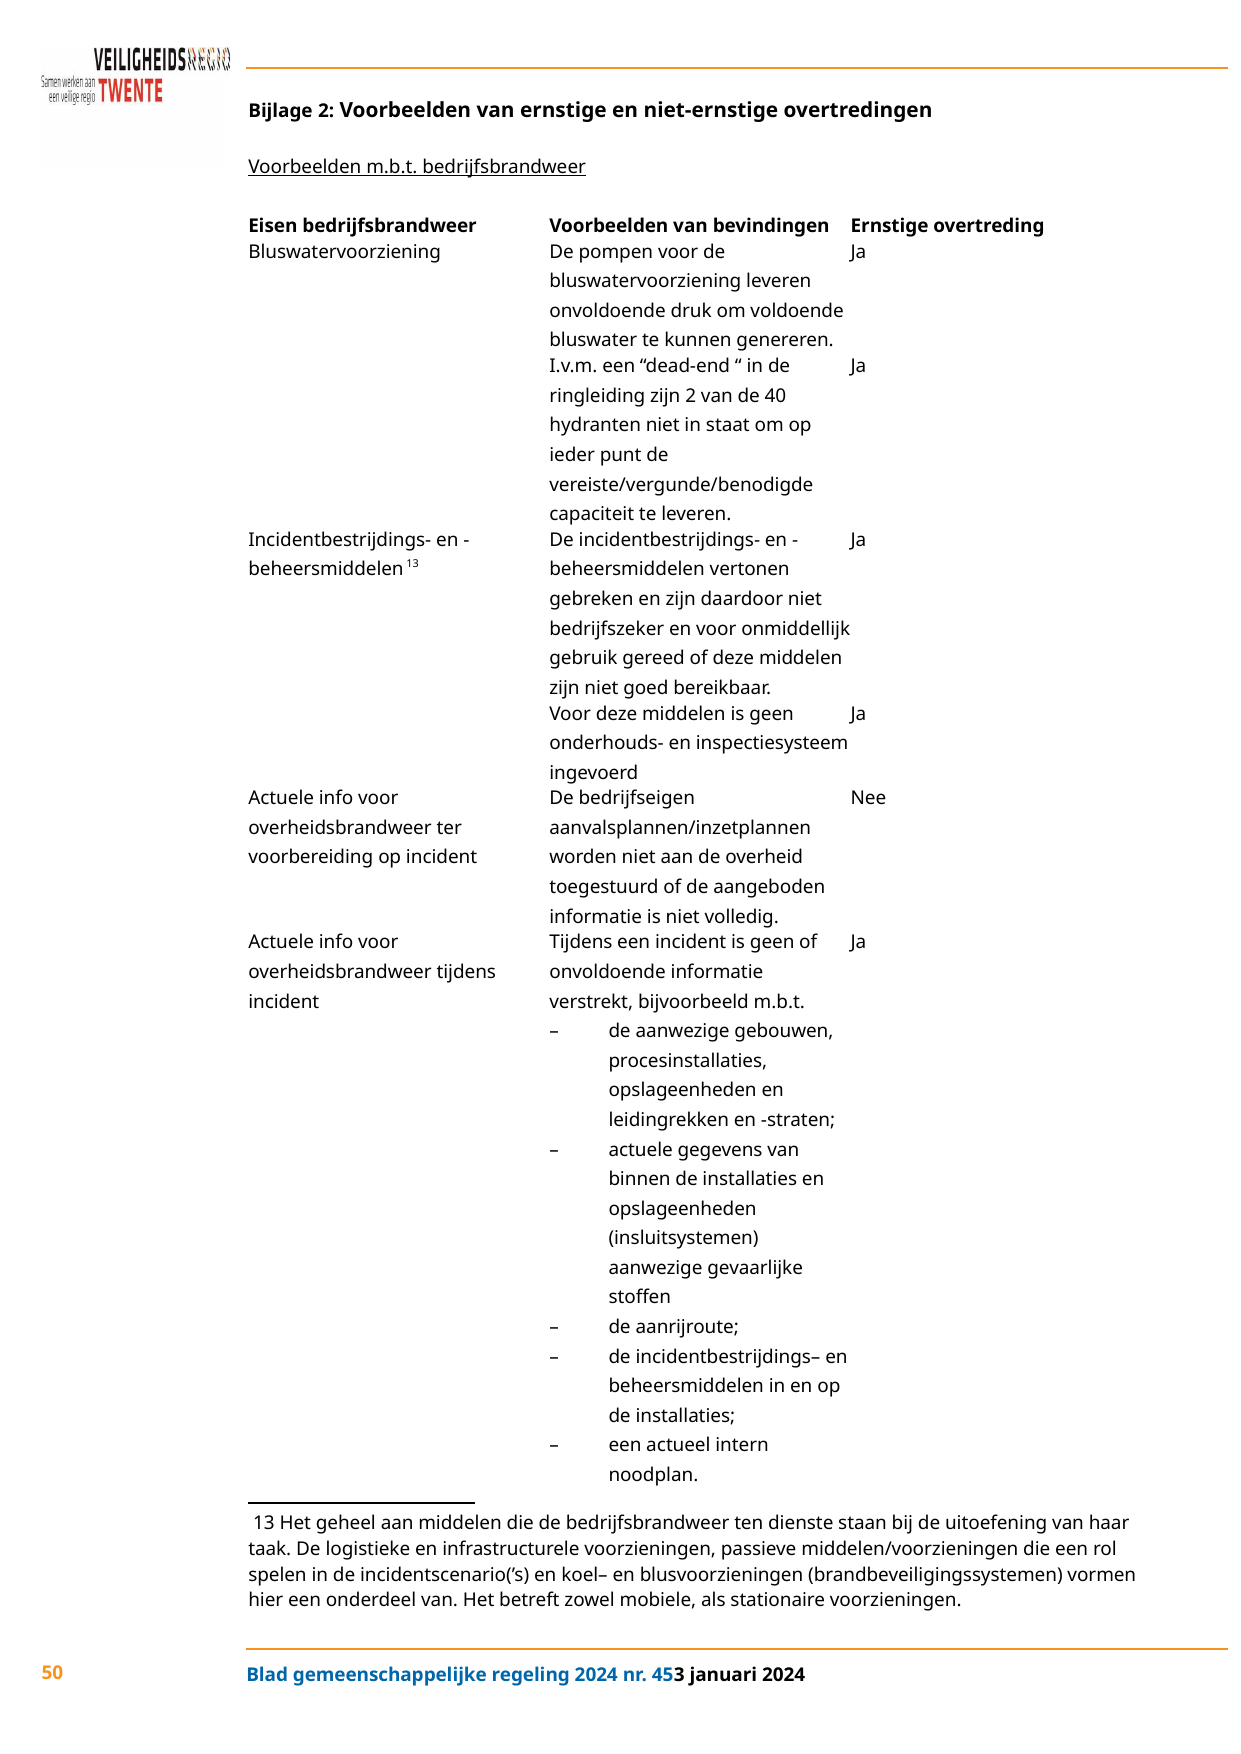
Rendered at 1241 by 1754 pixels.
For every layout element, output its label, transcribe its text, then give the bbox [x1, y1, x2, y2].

table_cell Tijdens een incident is geen of onvoldoende informatie verstrekt, bijvoorbeeld m.b.t. de aanwezige gebouwen, procesinstallaties, opslageenheden en leidingrekken en -straten; actuele gegevens van binnen de installaties en opslageenheden (insluitsystemen) aanwezige gevaarlijke stoffen de aanrijroute; de incidentbestrijdings– en beheersmiddelen in en op de installaties; een actueel intern noodplan. [549, 929, 850, 1487]
table_cell De pompen voor de bluswatervoorziening leveren onvoldoende druk om voldoende bluswater te kunnen genereren. [549, 238, 850, 352]
text Voorbeelden m.b.t. bedrijfsbrandweer [248, 153, 1152, 179]
table_header Eisen bedrijfsbrandweer [248, 212, 549, 238]
table_header Ernstige overtreding [850, 212, 1152, 238]
table_cell Actuele info voor overheidsbrandweer tijdens incident [248, 929, 549, 1487]
text Bijlage 2: Voorbeelden van ernstige en niet-ernstige overtredingen [248, 95, 1152, 123]
table_cell Ja [850, 353, 1152, 526]
table_cell Ja [850, 526, 1152, 700]
table_cell Ja [850, 700, 1152, 784]
table_cell Actuele info voor overheidsbrandweer ter voorbereiding op incident [248, 785, 549, 929]
table_cell Ja [850, 929, 1152, 1487]
picture [41, 47, 231, 172]
table_cell Voor deze middelen is geen onderhouds- en inspectiesysteem ingevoerd [549, 700, 850, 784]
table_cell Nee [850, 785, 1152, 929]
table_cell De bedrijfseigen aanvalsplannen/inzetplannen worden niet aan de overheid toegestuurd of de aangeboden informatie is niet volledig. [549, 785, 850, 929]
table_cell I.v.m. een “dead-end “ in de ringleiding zijn 2 van de 40 hydranten niet in staat om op ieder punt de vereiste/vergunde/benodigde capaciteit te leveren. [549, 353, 850, 526]
table_cell De incidentbestrijdings- en -beheersmiddelen vertonen gebreken en zijn daardoor niet bedrijfszeker en voor onmiddellijk gebruik gereed of deze middelen zijn niet goed bereikbaar. [549, 526, 850, 700]
table_cell Ja [850, 238, 1152, 352]
table_cell Incidentbestrijdings- en -beheersmiddelen [248, 526, 549, 784]
table_header Voorbeelden van bevindingen [549, 212, 850, 238]
table_cell Bluswatervoorziening [248, 238, 549, 526]
